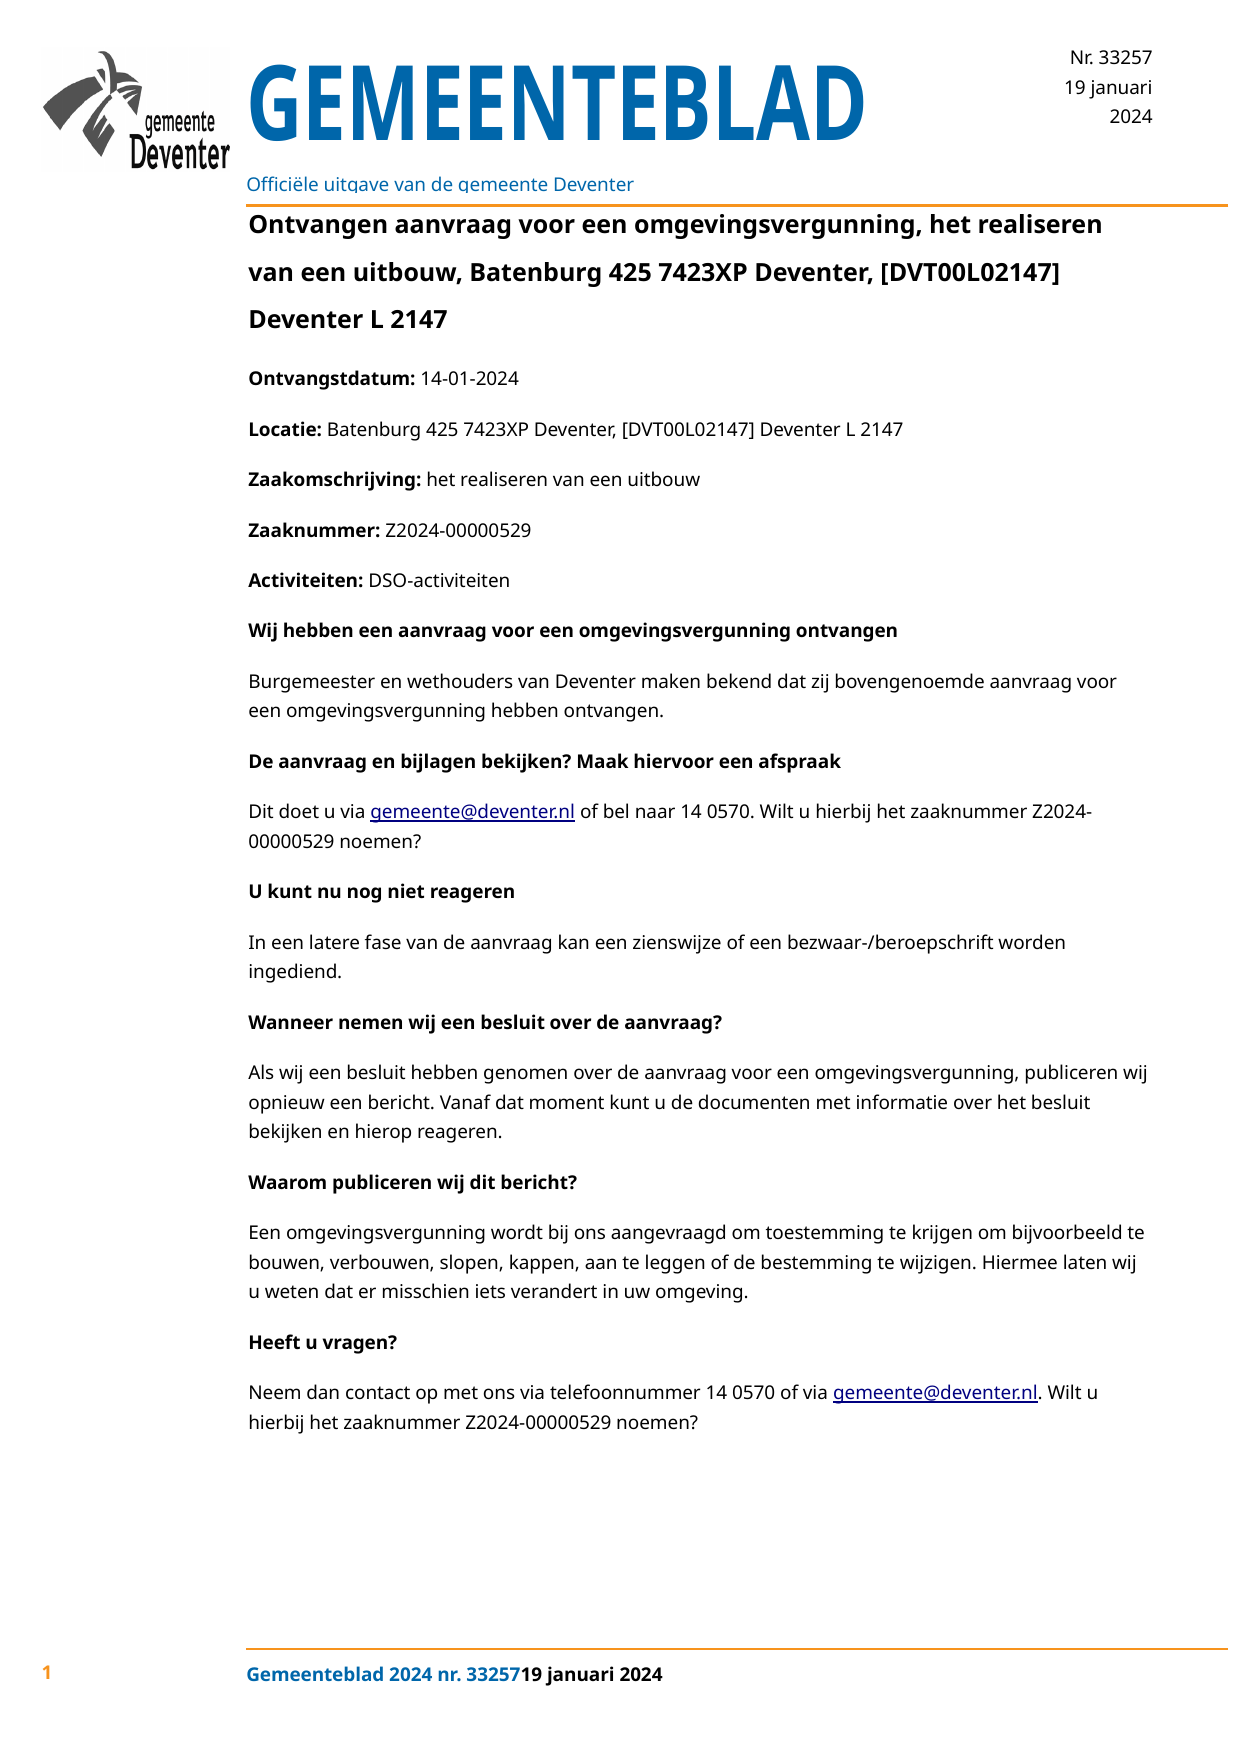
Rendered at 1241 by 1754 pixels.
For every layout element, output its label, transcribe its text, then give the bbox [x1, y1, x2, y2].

text Ontvangstdatum: 14-01-2024 [248, 366, 1152, 391]
text Ontvangen aanvraag voor een omgevingsvergunning, het realiseren van een uitbouw, Batenburg 425 7423XP Deventer, [DVT00L02147] Deventer L 2147 [248, 207, 1152, 336]
text U kunt nu nog niet reageren [248, 878, 1152, 904]
text Activiteiten: DSO-activiteiten [248, 567, 1152, 593]
text In een latere fase van de aanvraag kan een zienswijze of een bezwaar-/beroepschrift worden ingediend. [248, 929, 1152, 984]
text Burgemeester en wethouders van Deventer maken bekend dat zij bovengenoemde aanvraag voor een omgevingsvergunning hebben ontvangen. [248, 668, 1152, 723]
text Heeft u vragen? [248, 1329, 1152, 1354]
text Zaakomschrijving: het realiseren van een uitbouw [248, 466, 1152, 492]
text Zaaknummer: Z2024-00000529 [248, 517, 1152, 542]
text Een omgevingsvergunning wordt bij ons aangevraagd om toestemming te krijgen om bijvoorbeeld te bouwen, verbouwen, slopen, kappen, aan te leggen of de bestemming te wijzigen. Hiermee laten wij u weten dat er misschien iets verandert in uw omgeving. [248, 1219, 1152, 1304]
text Neem dan contact op met ons via telefoonnummer 14 0570 of via gemeente@deventer.nl. Wilt u hierbij het zaaknummer Z2024-00000529 noemen? [248, 1379, 1152, 1434]
text De aanvraag en bijlagen bekijken? Maak hiervoor een afspraak [248, 748, 1152, 774]
text Waarom publiceren wij dit bericht? [248, 1169, 1152, 1194]
picture [41, 47, 231, 172]
text Wanneer nemen wij een besluit over de aanvraag? [248, 1009, 1152, 1034]
text Dit doet u via gemeente@deventer.nl of bel naar 14 0570. Wilt u hierbij het zaaknummer Z2024-00000529 noemen? [248, 798, 1152, 854]
text Locatie: Batenburg 425 7423XP Deventer, [DVT00L02147] Deventer L 2147 [248, 416, 1152, 442]
text Wij hebben een aanvraag voor een omgevingsvergunning ontvangen [248, 618, 1152, 643]
text Als wij een besluit hebben genomen over de aanvraag voor een omgevingsvergunning, publiceren wij opnieuw een bericht. Vanaf dat moment kunt u de documenten met informatie over het besluit bekijken en hierop reageren. [248, 1059, 1152, 1144]
